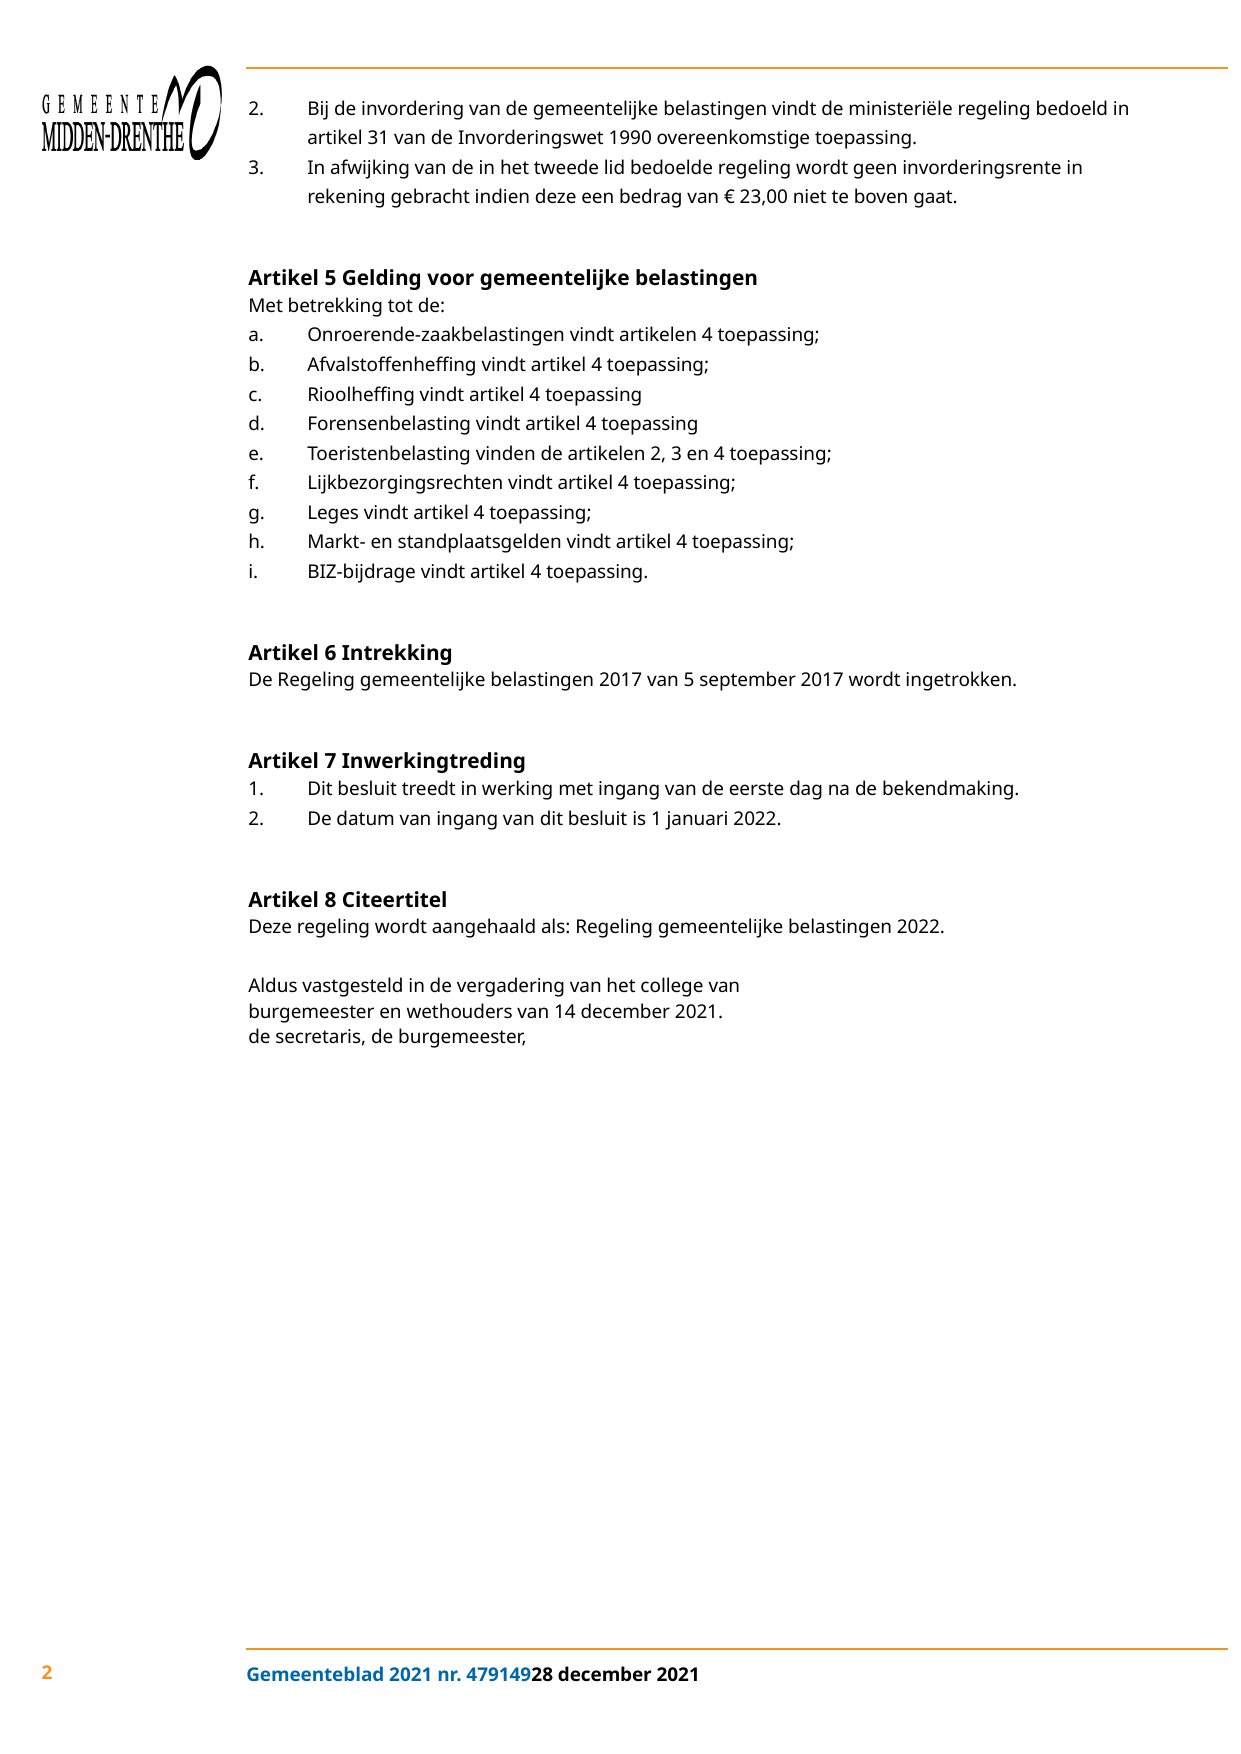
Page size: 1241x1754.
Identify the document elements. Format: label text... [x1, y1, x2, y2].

text Artikel 8 Citeertitel [248, 885, 1152, 913]
list In afwijking van de in het tweede lid bedoelde regeling wordt geen invorderingsrente in rekening gebracht indien deze een bedrag van € 23,00 niet te boven gaat. [248, 154, 1152, 209]
text Artikel 5 Gelding voor gemeentelijke belastingen [248, 263, 1152, 292]
list Toeristenbelasting vinden de artikelen 2, 3 en 4 toepassing; [248, 440, 1152, 466]
list Dit besluit treedt in werking met ingang van de eerste dag na de bekendmaking. [248, 775, 1152, 801]
list Forensenbelasting vindt artikel 4 toepassing [248, 410, 1152, 436]
list Onroerende-zaakbelastingen vindt artikelen 4 toepassing; [248, 322, 1152, 347]
text Deze regeling wordt aangehaald als: Regeling gemeentelijke belastingen 2022. [248, 913, 1152, 939]
text Met betrekking tot de: [248, 292, 1152, 318]
list Bij de invordering van de gemeentelijke belastingen vindt de ministeriële regeling bedoeld in artikel 31 van de Invorderingswet 1990 overeenkomstige toepassing. [248, 95, 1152, 150]
text burgemeester en wethouders van 14 december 2021. [248, 998, 1152, 1024]
list BIZ-bijdrage vindt artikel 4 toepassing. [248, 558, 1152, 584]
text Artikel 7 Inwerkingtreding [248, 747, 1152, 775]
text Aldus vastgesteld in de vergadering van het college van [248, 972, 1152, 998]
text de secretaris, de burgemeester, [248, 1024, 1152, 1049]
picture [41, 47, 231, 172]
text De Regeling gemeentelijke belastingen 2017 van 5 september 2017 wordt ingetrokken. [248, 667, 1152, 692]
list Rioolheffing vindt artikel 4 toepassing [248, 381, 1152, 406]
list Markt- en standplaatsgelden vindt artikel 4 toepassing; [248, 529, 1152, 554]
list Leges vindt artikel 4 toepassing; [248, 499, 1152, 525]
list De datum van ingang van dit besluit is 1 januari 2022. [248, 805, 1152, 830]
list Lijkbezorgingsrechten vindt artikel 4 toepassing; [248, 469, 1152, 495]
list Afvalstoffenheffing vindt artikel 4 toepassing; [248, 351, 1152, 377]
text Artikel 6 Intrekking [248, 638, 1152, 667]
